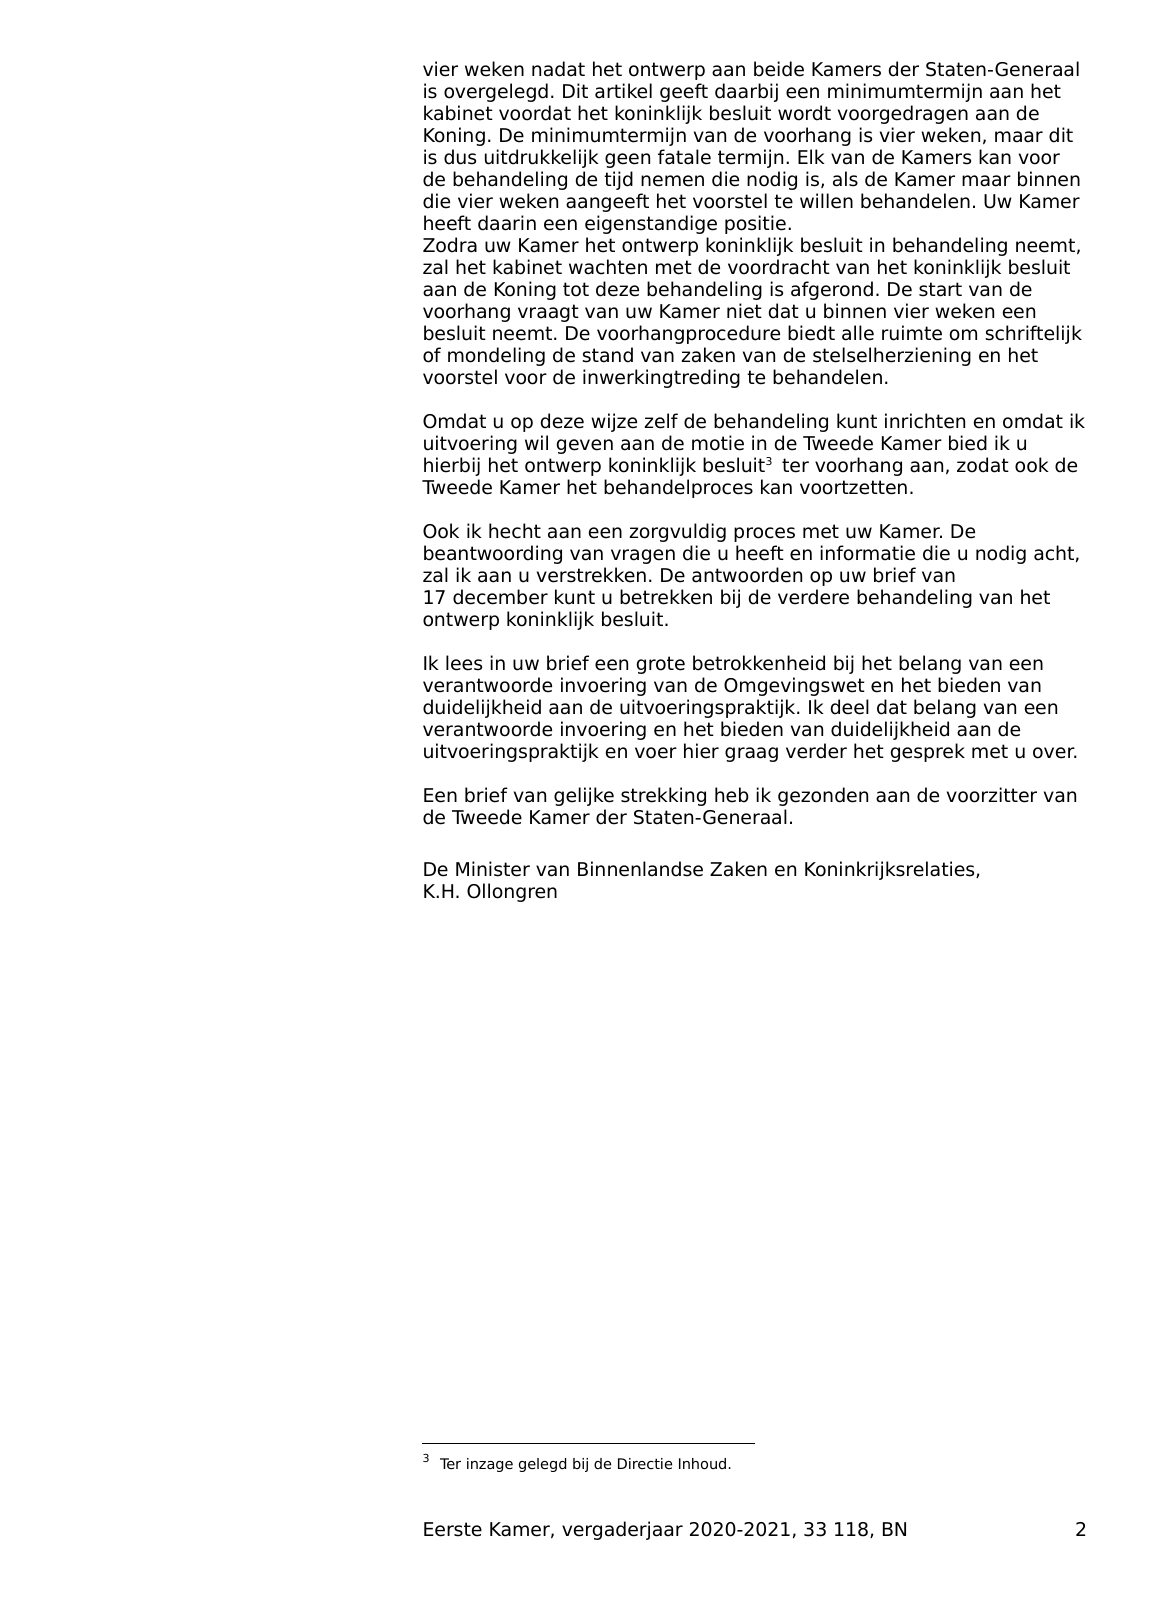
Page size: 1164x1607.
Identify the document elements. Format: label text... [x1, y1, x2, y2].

text Zodra uw Kamer het ontwerp koninklijk besluit in behandeling neemt, zal het kabinet wachten met de voordracht van het koninklijk besluit aan de Koning tot deze behandeling is afgerond. De start van de voorhang vraagt van uw Kamer niet dat u binnen vier weken een besluit neemt. De voorhangprocedure biedt alle ruimte om schriftelijk of mondeling de stand van zaken van de stelselherziening en het voorstel voor de inwerkingtreding te behandelen. [422, 235, 1087, 389]
text Ook ik hecht aan een zorgvuldig proces met uw Kamer. De beantwoording van vragen die u heeft en informatie die u nodig acht, zal ik aan u verstrekken. De antwoorden op uw brief van 17 december kunt u betrekken bij de verdere behandeling van het ontwerp koninklijk besluit. [422, 521, 1087, 631]
text Ter inzage gelegd bij de Directie Inhoud. [422, 1452, 1087, 1474]
text Omdat u op deze wijze zelf de behandeling kunt inrichten en omdat ik uitvoering wil geven aan de motie in de Tweede Kamer bied ik u hierbij het ontwerp koninklijk besluit ter voorhang aan, zodat ook de Tweede Kamer het behandelproces kan voortzetten. [422, 411, 1087, 499]
text De Minister van Binnenlandse Zaken en Koninkrijksrelaties, K.H. Ollongren [422, 859, 1087, 903]
text Een brief van gelijke strekking heb ik gezonden aan de voorzitter van de Tweede Kamer der Staten-Generaal. [422, 785, 1087, 829]
text vier weken nadat het ontwerp aan beide Kamers der Staten-Generaal is overgelegd. Dit artikel geeft daarbij een minimumtermijn aan het kabinet voordat het koninklijk besluit wordt voorgedragen aan de Koning. De minimumtermijn van de voorhang is vier weken, maar dit is dus uitdrukkelijk geen fatale termijn. Elk van de Kamers kan voor de behandeling de tijd nemen die nodig is, als de Kamer maar binnen die vier weken aangeeft het voorstel te willen behandelen. Uw Kamer heeft daarin een eigenstandige positie. [422, 59, 1087, 235]
text Ik lees in uw brief een grote betrokkenheid bij het belang van een verantwoorde invoering van de Omgevingswet en het bieden van duidelijkheid aan de uitvoeringspraktijk. Ik deel dat belang van een verantwoorde invoering en het bieden van duidelijkheid aan de uitvoeringspraktijk en voer hier graag verder het gesprek met u over. [422, 653, 1087, 763]
